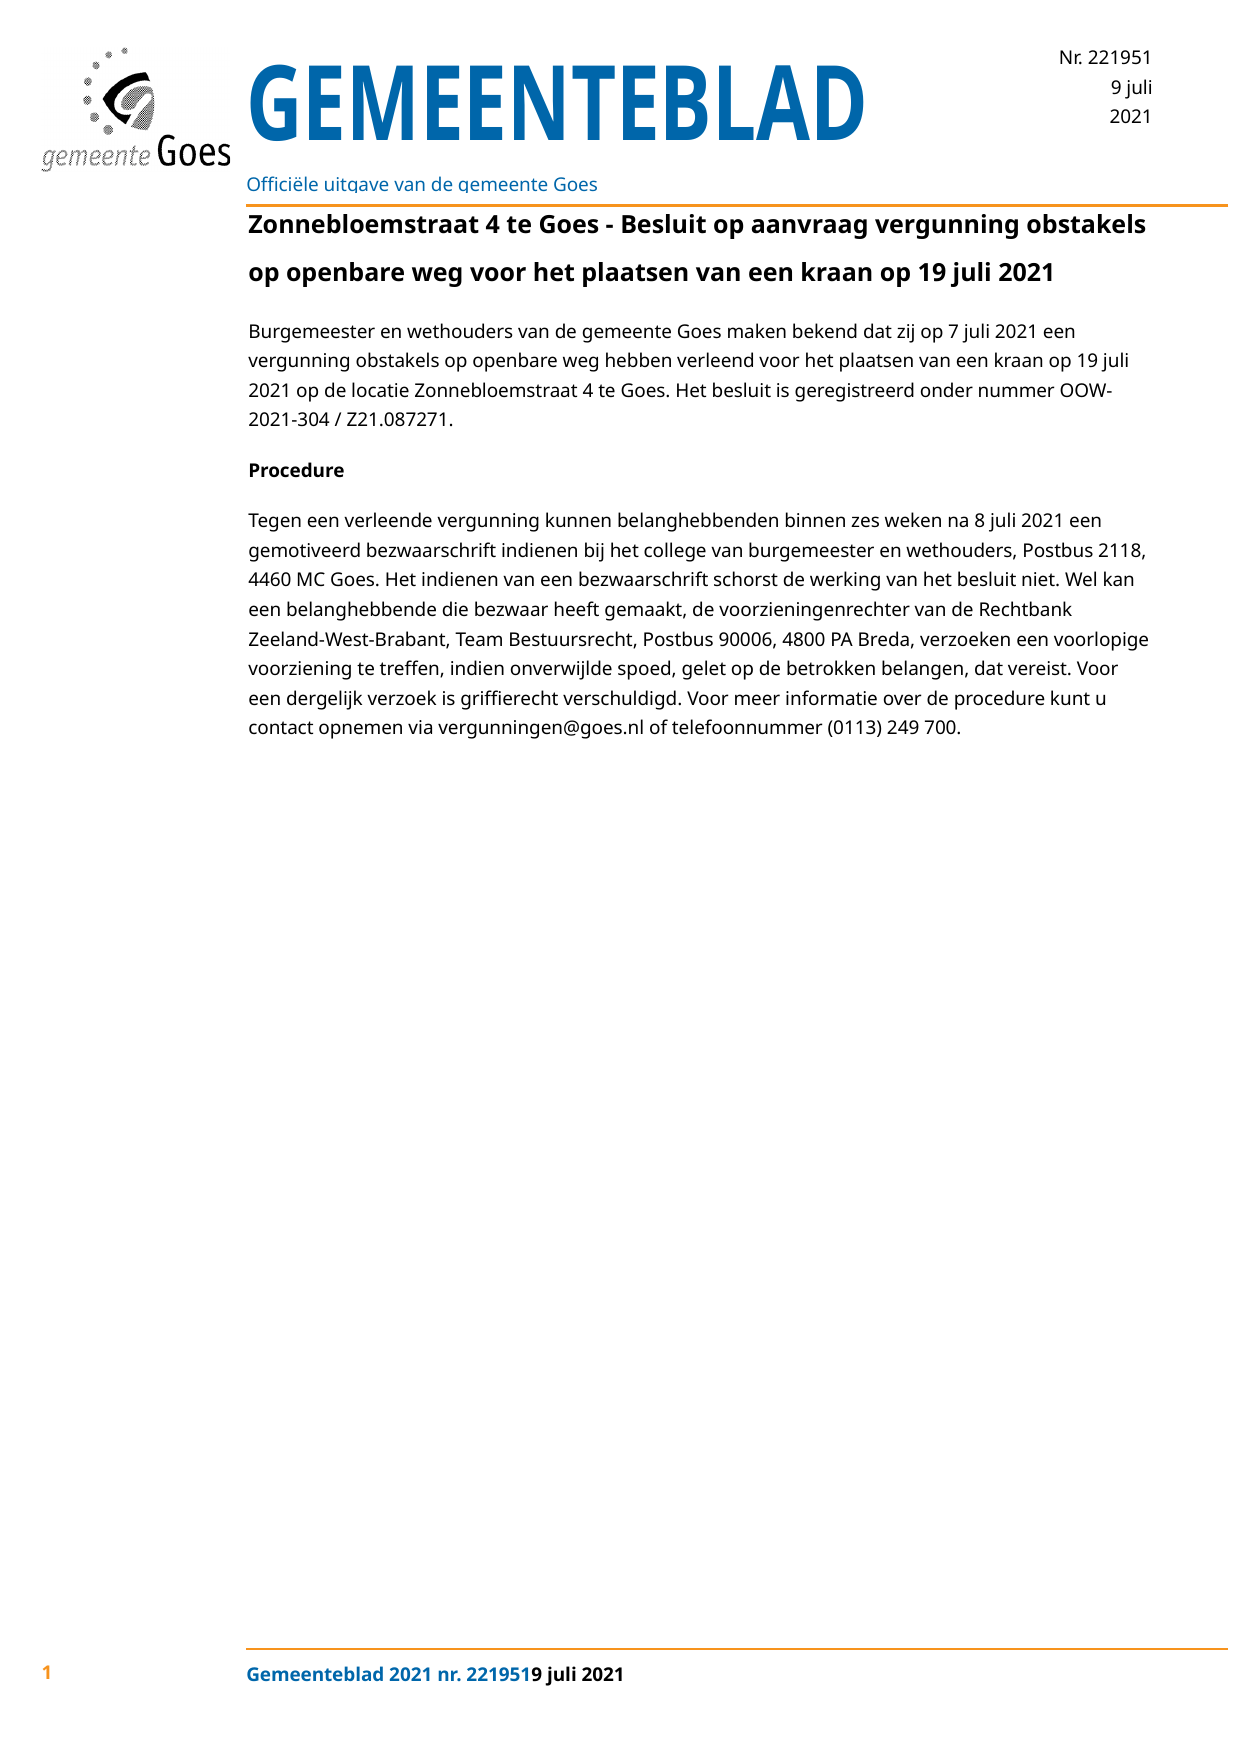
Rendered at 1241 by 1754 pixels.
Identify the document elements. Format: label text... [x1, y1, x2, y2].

picture [41, 47, 231, 172]
text Tegen een verleende vergunning kunnen belanghebbenden binnen zes weken na 8 juli 2021 een gemotiveerd bezwaarschrift indienen bij het college van burgemeester en wethouders, Postbus 2118, 4460 MC Goes. Het indienen van een bezwaarschrift schorst de werking van het besluit niet. Wel kan een belanghebbende die bezwaar heeft gemaakt, de voorzieningenrechter van de Rechtbank Zeeland-West-Brabant, Team Bestuursrecht, Postbus 90006, 4800 PA Breda, verzoeken een voorlopige voorziening te treffen, indien onverwijlde spoed, gelet op de betrokken belangen, dat vereist. Voor een dergelijk verzoek is griffierecht verschuldigd. Voor meer informatie over de procedure kunt u contact opnemen via vergunningen@goes.nl of telefoonnummer (0113) 249 700. [248, 507, 1152, 740]
text Zonnebloemstraat 4 te Goes - Besluit op aanvraag vergunning obstakels op openbare weg voor het plaatsen van een kraan op 19 juli 2021 [248, 207, 1152, 288]
text Burgemeester en wethouders van de gemeente Goes maken bekend dat zij op 7 juli 2021 een vergunning obstakels op openbare weg hebben verleend voor het plaatsen van een kraan op 19 juli 2021 op de locatie Zonnebloemstraat 4 te Goes. Het besluit is geregistreerd onder nummer OOW-2021-304 / Z21.087271. [248, 318, 1152, 432]
text Procedure [248, 457, 1152, 483]
